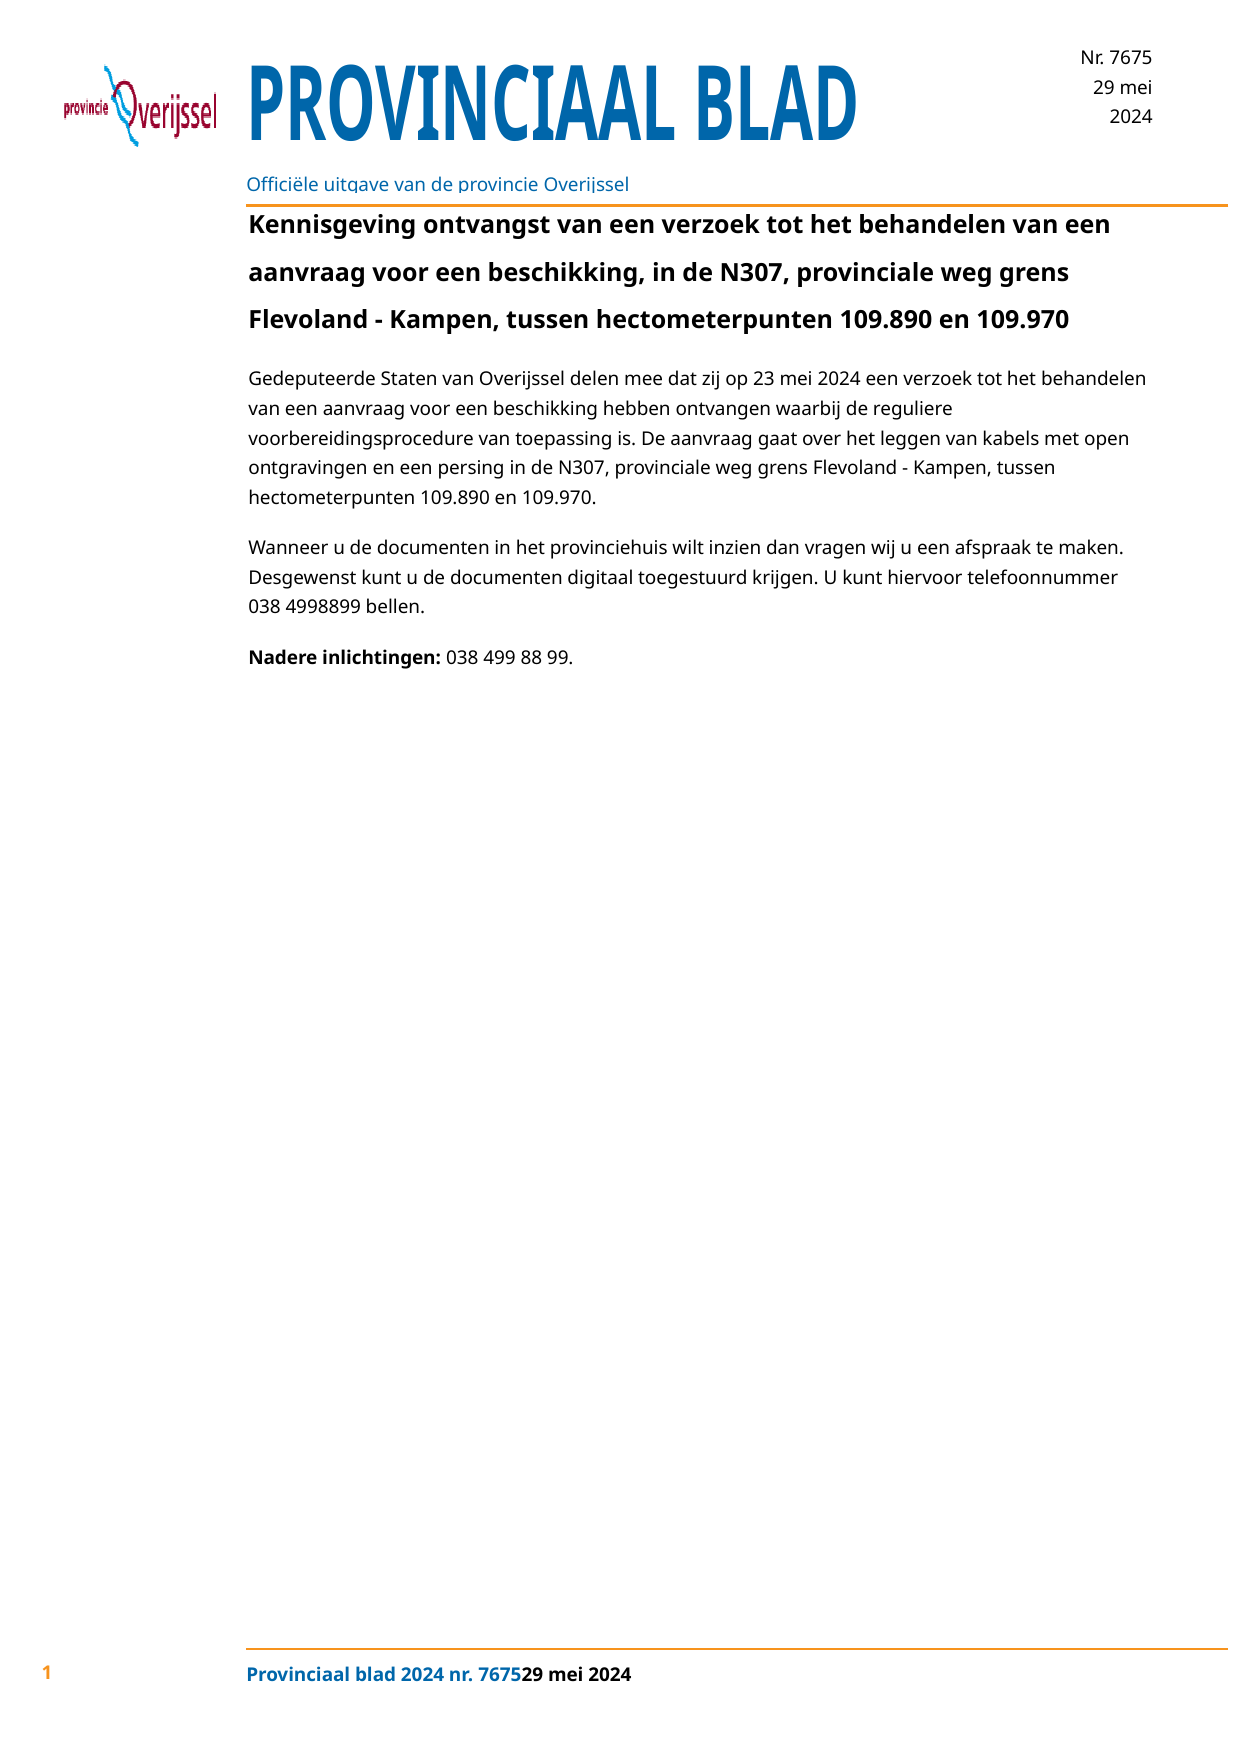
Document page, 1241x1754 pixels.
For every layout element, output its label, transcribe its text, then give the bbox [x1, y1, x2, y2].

picture [41, 47, 231, 172]
text Gedeputeerde Staten van Overijssel delen mee dat zij op 23 mei 2024 een verzoek tot het behandelen van een aanvraag voor een beschikking hebben ontvangen waarbij de reguliere voorbereidingsprocedure van toepassing is. De aanvraag gaat over het leggen van kabels met open ontgravingen en een persing in de N307, provinciale weg grens Flevoland - Kampen, tussen hectometerpunten 109.890 en 109.970. [248, 366, 1152, 509]
text Kennisgeving ontvangst van een verzoek tot het behandelen van een aanvraag voor een beschikking, in de N307, provinciale weg grens Flevoland - Kampen, tussen hectometerpunten 109.890 en 109.970 [248, 207, 1152, 336]
text Wanneer u de documenten in het provinciehuis wilt inzien dan vragen wij u een afspraak te maken. Desgewenst kunt u de documenten digitaal toegestuurd krijgen. U kunt hiervoor telefoonnummer 038 4998899 bellen. [248, 534, 1152, 619]
text Nadere inlichtingen: 038 499 88 99. [248, 644, 1152, 669]
